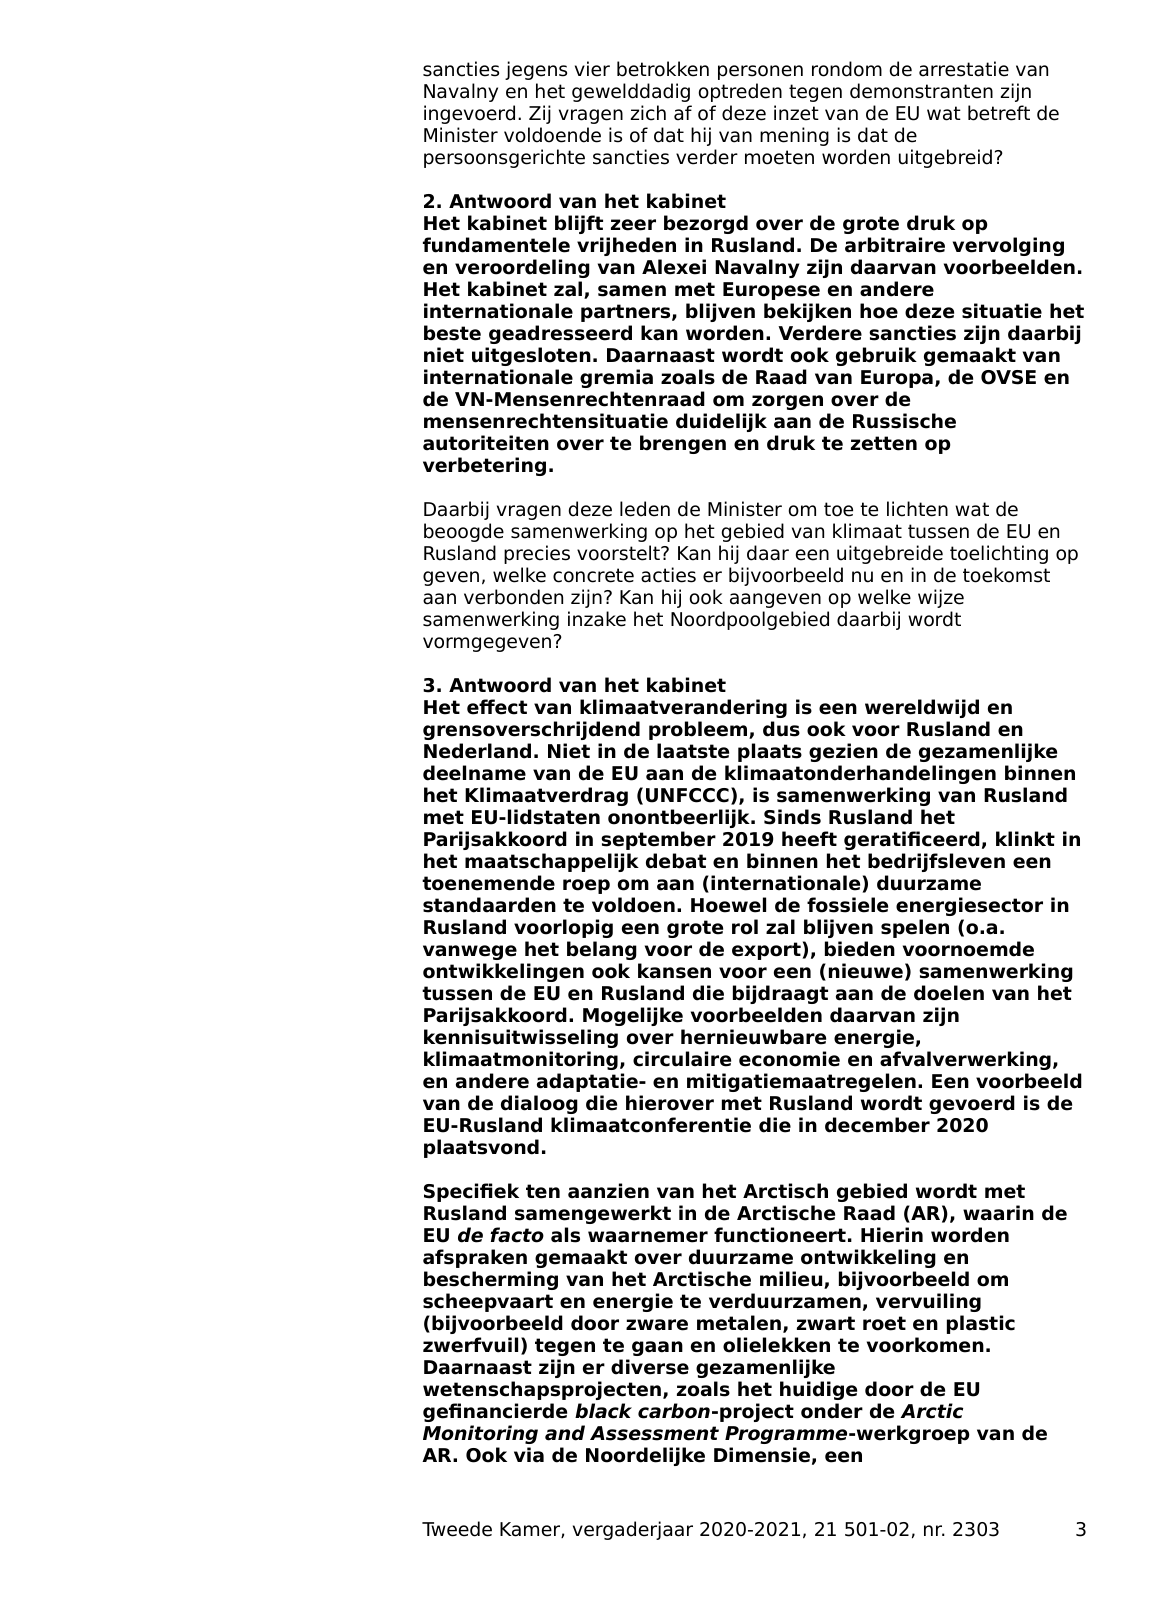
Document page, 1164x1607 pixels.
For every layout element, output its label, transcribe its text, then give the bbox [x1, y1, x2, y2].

text 2. Antwoord van het kabinet [422, 191, 1087, 213]
text Het effect van klimaatverandering is een wereldwijd en grensoverschrijdend probleem, dus ook voor Rusland en Nederland. Niet in de laatste plaats gezien de gezamenlijke deelname van de EU aan de klimaatonderhandelingen binnen het Klimaatverdrag (UNFCCC), is samenwerking van Rusland met EU-lidstaten onontbeerlijk. Sinds Rusland het Parijsakkoord in september 2019 heeft geratificeerd, klinkt in het maatschappelijk debat en binnen het bedrijfsleven een toenemende roep om aan (internationale) duurzame standaarden te voldoen. Hoewel de fossiele energiesector in Rusland voorlopig een grote rol zal blijven spelen (o.a. vanwege het belang voor de export), bieden voornoemde ontwikkelingen ook kansen voor een (nieuwe) samenwerking tussen de EU en Rusland die bijdraagt aan de doelen van het Parijsakkoord. Mogelijke voorbeelden daarvan zijn kennisuitwisseling over hernieuwbare energie, klimaatmonitoring, circulaire economie en afvalverwerking, en andere adaptatie- en mitigatiemaatregelen. Een voorbeeld van de dialoog die hierover met Rusland wordt gevoerd is de EU-Rusland klimaatconferentie die in december 2020 plaatsvond. [422, 697, 1087, 1159]
text Daarbij vragen deze leden de Minister om toe te lichten wat de beoogde samenwerking op het gebied van klimaat tussen de EU en Rusland precies voorstelt? Kan hij daar een uitgebreide toelichting op geven, welke concrete acties er bijvoorbeeld nu en in de toekomst aan verbonden zijn? Kan hij ook aangeven op welke wijze samenwerking inzake het Noordpoolgebied daarbij wordt vormgegeven? [422, 499, 1087, 653]
text Het kabinet blijft zeer bezorgd over de grote druk op fundamentele vrijheden in Rusland. De arbitraire vervolging en veroordeling van Alexei Navalny zijn daarvan voorbeelden. Het kabinet zal, samen met Europese en andere internationale partners, blijven bekijken hoe deze situatie het beste geadresseerd kan worden. Verdere sancties zijn daarbij niet uitgesloten. Daarnaast wordt ook gebruik gemaakt van internationale gremia zoals de Raad van Europa, de OVSE en de VN-Mensenrechtenraad om zorgen over de mensenrechtensituatie duidelijk aan de Russische autoriteiten over te brengen en druk te zetten op verbetering. [422, 213, 1087, 477]
text Specifiek ten aanzien van het Arctisch gebied wordt met Rusland samengewerkt in de Arctische Raad (AR), waarin de EU de facto als waarnemer functioneert. Hierin worden afspraken gemaakt over duurzame ontwikkeling en bescherming van het Arctische milieu, bijvoorbeeld om scheepvaart en energie te verduurzamen, vervuiling (bijvoorbeeld door zware metalen, zwart roet en plastic zwerfvuil) tegen te gaan en olielekken te voorkomen. Daarnaast zijn er diverse gezamenlijke wetenschapsprojecten, zoals het huidige door de EU gefinancierde black carbon-project onder de Arctic Monitoring and Assessment Programme-werkgroep van de AR. Ook via de Noordelijke Dimensie, een [422, 1181, 1087, 1467]
text sancties jegens vier betrokken personen rondom de arrestatie van Navalny en het gewelddadig optreden tegen demonstranten zijn ingevoerd. Zij vragen zich af of deze inzet van de EU wat betreft de Minister voldoende is of dat hij van mening is dat de persoonsgerichte sancties verder moeten worden uitgebreid? [422, 59, 1087, 169]
text 3. Antwoord van het kabinet [422, 675, 1087, 697]
